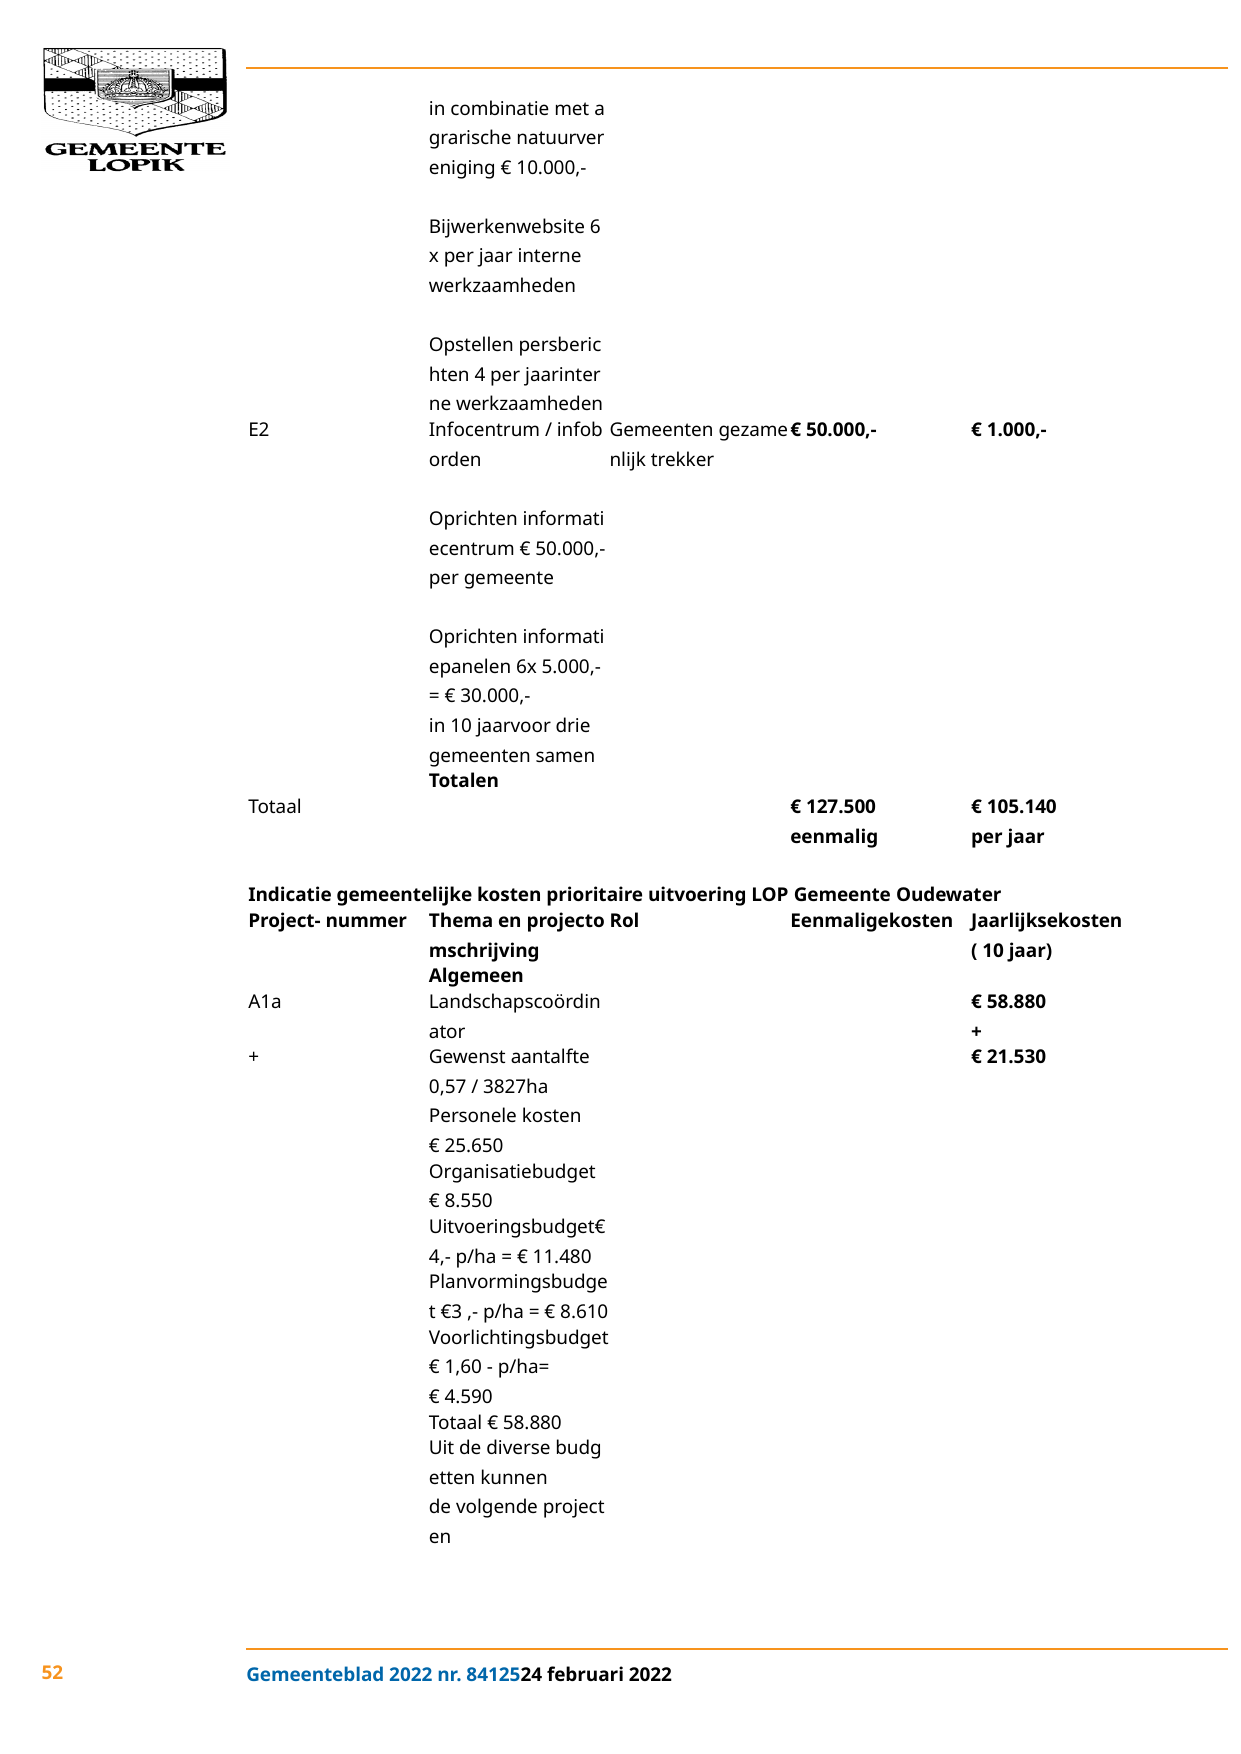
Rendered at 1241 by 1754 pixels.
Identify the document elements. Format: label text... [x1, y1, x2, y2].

table_cell € 1.000,- [971, 416, 1152, 767]
table_cell [248, 1324, 429, 1409]
table_cell [790, 988, 971, 1549]
table_cell [248, 1409, 429, 1434]
table_cell [971, 1435, 1152, 1549]
table_cell E2 [248, 416, 429, 767]
table_cell € 50.000,- [790, 416, 971, 767]
table_cell Gemeenten gezamenlijk trekker [609, 416, 790, 767]
table_cell € 105.140 per jaar [971, 793, 1152, 848]
table_cell € 58.880 + [971, 988, 1152, 1043]
table_cell Organisatiebudget € 8.550 [429, 1158, 609, 1213]
table_cell Eenmaligekosten [790, 907, 971, 962]
table_cell [248, 963, 429, 988]
table_cell Totaal € 58.880 [429, 1409, 609, 1434]
table_cell [971, 1324, 1152, 1409]
table_cell [248, 1435, 429, 1549]
table_cell Uit de diverse budgetten kunnen de volgende projecten [429, 1435, 609, 1549]
table_cell [248, 768, 429, 793]
table_cell [248, 95, 429, 416]
table_cell Gewenst aantalfte 0,57 / 3827ha Personele kosten € 25.650 [429, 1044, 609, 1158]
table_cell [971, 1158, 1152, 1213]
table_cell € 127.500 eenmalig [790, 793, 971, 848]
table_cell € 21.530 [971, 1044, 1152, 1158]
table_cell Thema en projectomschrijving [429, 907, 609, 962]
table_cell [971, 1409, 1152, 1434]
table_cell Rol [609, 907, 790, 962]
table_cell [971, 95, 1152, 416]
table_cell Totaal [248, 793, 429, 848]
table_cell Totalen [429, 768, 1152, 793]
picture [41, 47, 231, 172]
table_cell A1a [248, 988, 429, 1043]
table_cell [971, 1213, 1152, 1269]
table_cell Jaarlijksekosten ( 10 jaar) [971, 907, 1152, 962]
table_cell [609, 793, 790, 848]
table_cell Landschapscoördinator [429, 988, 609, 1043]
table_cell [609, 988, 790, 1549]
table_cell Algemeen [429, 963, 1152, 988]
table_cell [429, 793, 609, 848]
table_cell [971, 1269, 1152, 1324]
table_cell Infocentrum / infoborden Oprichten informatiecentrum € 50.000,- per gemeente Oprichten informatiepanelen 6x 5.000,- = € 30.000,- in 10 jaarvoor drie gemeenten samen [429, 416, 609, 767]
table_cell [248, 1158, 429, 1213]
table_cell Voorlichtingsbudget € 1,60 - p/ha= € 4.590 [429, 1324, 609, 1409]
table_cell Project- nummer [248, 907, 429, 962]
table_cell [248, 1269, 429, 1324]
table_cell [609, 95, 790, 416]
table_header Indicatie gemeentelijke kosten prioritaire uitvoering LOP Gemeente Oudewater [248, 881, 1152, 907]
table_cell [790, 95, 971, 416]
table_cell + [248, 1044, 429, 1158]
table_cell [248, 1213, 429, 1269]
table_cell in combinatie met agrarische natuurvereniging € 10.000,- Bijwerkenwebsite 6x per jaar interne werkzaamheden Opstellen persberichten 4 per jaarinterne werkzaamheden [429, 95, 609, 416]
table_cell Uitvoeringsbudget€4,- p/ha = € 11.480 [429, 1213, 609, 1269]
table_cell Planvormingsbudget €3 ,- p/ha = € 8.610 [429, 1269, 609, 1324]
